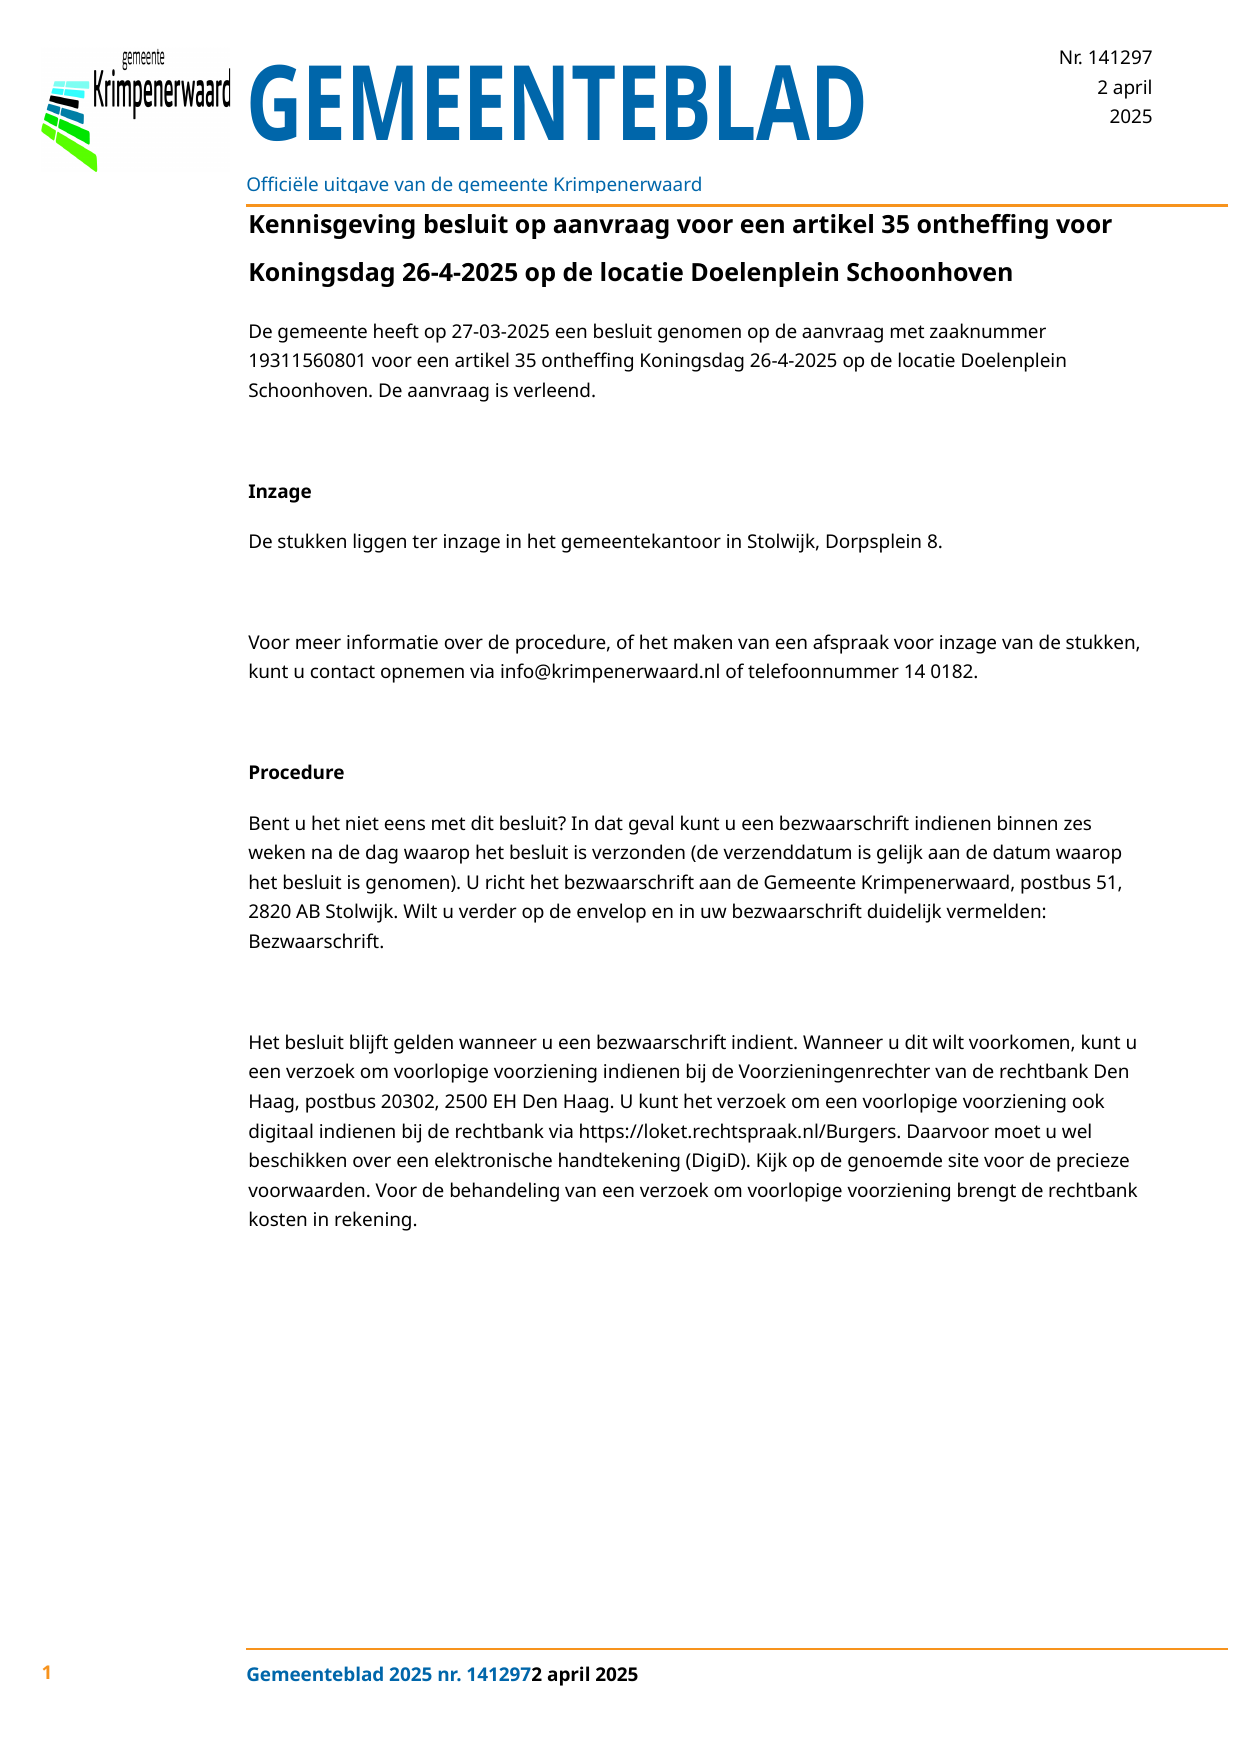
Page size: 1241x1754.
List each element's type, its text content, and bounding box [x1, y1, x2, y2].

text Inzage [248, 478, 1152, 504]
text Procedure [248, 759, 1152, 785]
text Kennisgeving besluit op aanvraag voor een artikel 35 ontheffing voor Koningsdag 26-4-2025 op de locatie Doelenplein Schoonhoven [248, 207, 1152, 288]
text Voor meer informatie over de procedure, of het maken van een afspraak voor inzage van de stukken, kunt u contact opnemen via info@krimpenerwaard.nl of telefoonnummer 14 0182. [248, 629, 1152, 684]
text Bent u het niet eens met dit besluit? In dat geval kunt u een bezwaarschrift indienen binnen zes weken na de dag waarop het besluit is verzonden (de verzenddatum is gelijk aan de datum waarop het besluit is genomen). U richt het bezwaarschrift aan de Gemeente Krimpenerwaard, postbus 51, 2820 AB Stolwijk. Wilt u verder op de envelop en in uw bezwaarschrift duidelijk vermelden: Bezwaarschrift. [248, 810, 1152, 954]
text De stukken liggen ter inzage in het gemeentekantoor in Stolwijk, Dorpsplein 8. [248, 528, 1152, 554]
picture [41, 47, 231, 172]
text Het besluit blijft gelden wanneer u een bezwaarschrift indient. Wanneer u dit wilt voorkomen, kunt u een verzoek om voorlopige voorziening indienen bij de Voorzieningenrechter van de rechtbank Den Haag, postbus 20302, 2500 EH Den Haag. U kunt het verzoek om een voorlopige voorziening ook digitaal indienen bij de rechtbank via https://loket.rechtspraak.nl/Burgers. Daarvoor moet u wel beschikken over een elektronische handtekening (DigiD). Kijk op de genoemde site voor de precieze voorwaarden. Voor de behandeling van een verzoek om voorlopige voorziening brengt de rechtbank kosten in rekening. [248, 1029, 1152, 1232]
text De gemeente heeft op 27-03-2025 een besluit genomen op de aanvraag met zaaknummer 19311560801 voor een artikel 35 ontheffing Koningsdag 26-4-2025 op de locatie Doelenplein Schoonhoven. De aanvraag is verleend. [248, 318, 1152, 403]
